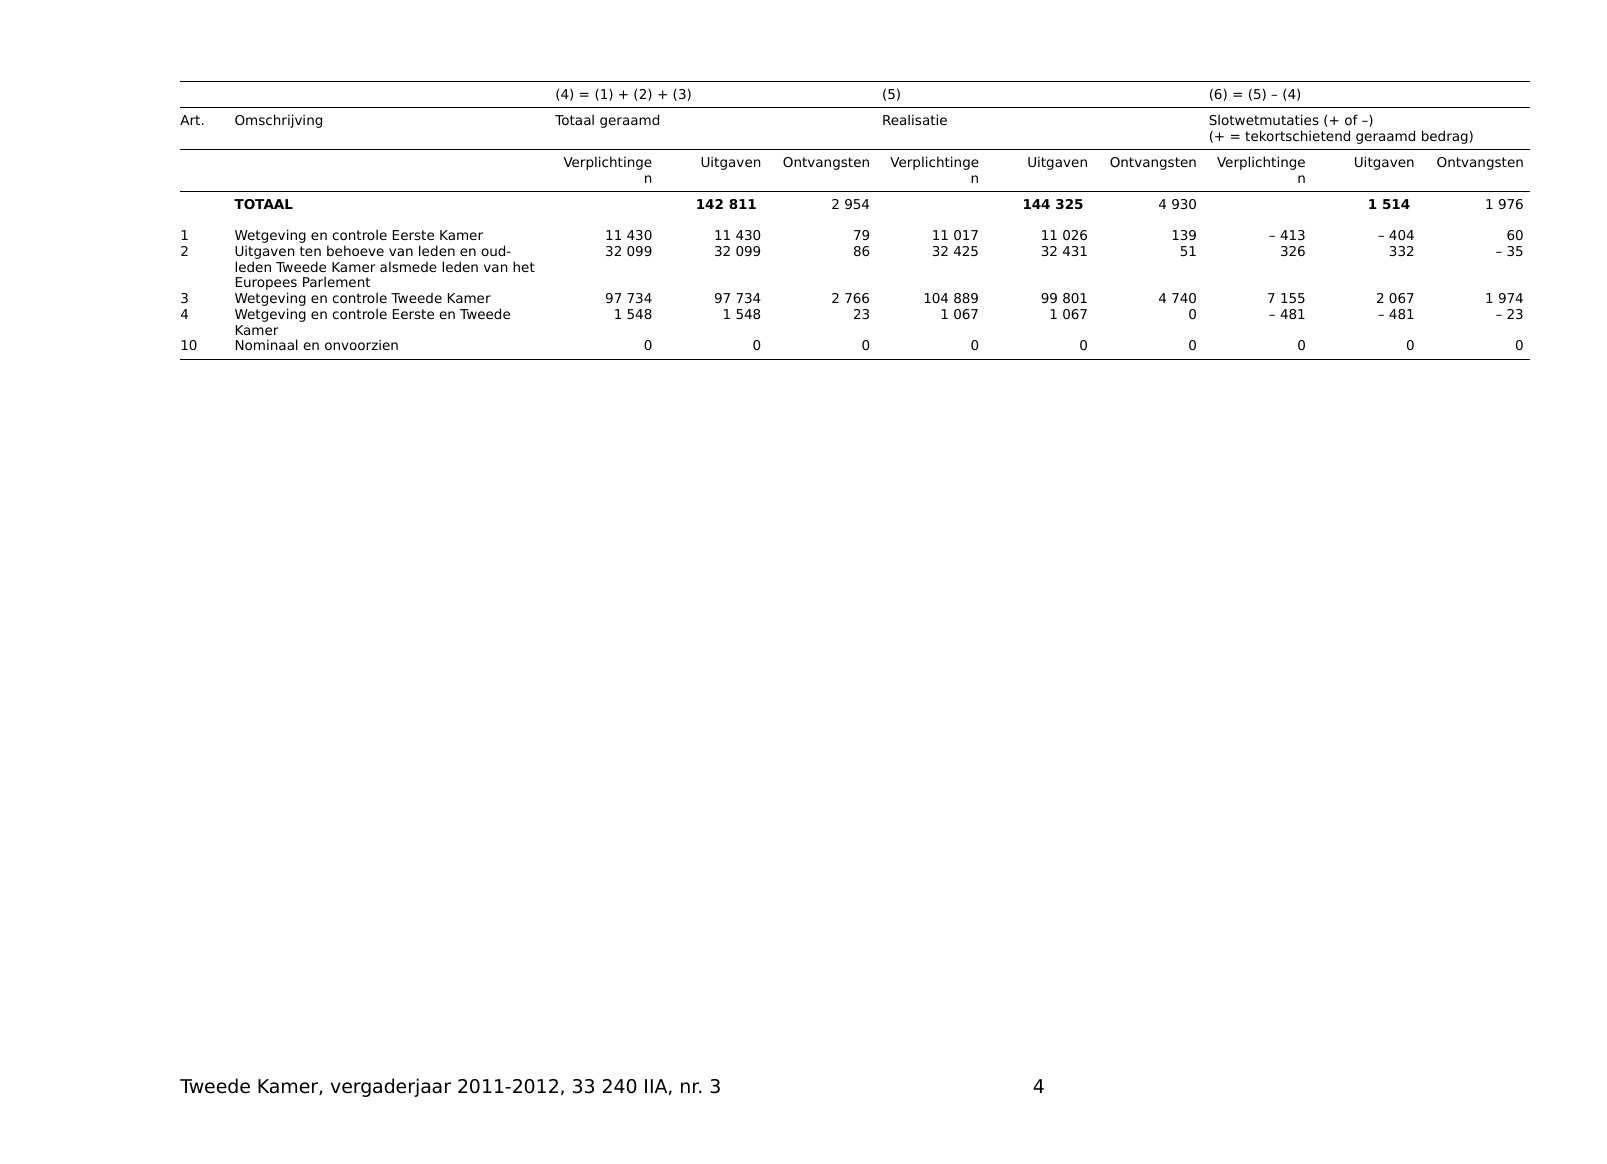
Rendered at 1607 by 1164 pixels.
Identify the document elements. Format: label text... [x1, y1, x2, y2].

table_cell 0 [876, 338, 985, 358]
table_cell 332 [1311, 244, 1420, 291]
table_cell [229, 150, 549, 191]
table_cell [1203, 212, 1311, 228]
table_cell 32 099 [658, 244, 767, 291]
table_cell Uitgaven [658, 150, 767, 191]
table_cell 1 [180, 228, 228, 244]
table_cell Ontvangsten [1094, 150, 1203, 191]
table_cell 11 017 [876, 228, 985, 244]
table_cell 1 976 [1420, 192, 1529, 212]
table_cell Wetgeving en controle Eerste en Tweede Kamer [229, 307, 549, 338]
table_cell Art. [180, 108, 228, 149]
table_cell 1 067 [876, 307, 985, 338]
table_cell 1 067 [985, 307, 1094, 338]
table_cell 99 801 [985, 291, 1094, 307]
table_header [229, 82, 549, 107]
table_cell [180, 212, 228, 228]
table_cell 32 099 [549, 244, 658, 291]
table_cell 0 [1420, 338, 1529, 358]
table_cell Realisatie [876, 108, 1203, 149]
table_cell [180, 150, 228, 191]
table_cell 4 740 [1094, 291, 1203, 307]
table_cell Uitgaven [985, 150, 1094, 191]
table_cell 2 766 [767, 291, 876, 307]
table_cell 60 [1420, 228, 1529, 244]
table_header [180, 82, 228, 107]
table_header (6) = (5) – (4) [1203, 82, 1420, 107]
table_cell 10 [180, 338, 228, 358]
table_cell Wetgeving en controle Tweede Kamer [229, 291, 549, 307]
table_cell 0 [1203, 338, 1311, 358]
table_cell 1 548 [658, 307, 767, 338]
table_cell 32 425 [876, 244, 985, 291]
table_cell [1420, 212, 1529, 228]
table_cell 0 [1094, 338, 1203, 358]
table_header (5) [876, 82, 1203, 107]
table_cell 1 548 [549, 307, 658, 338]
table_cell 51 [1094, 244, 1203, 291]
table_cell [180, 192, 228, 212]
table_cell Verplichtingen [549, 150, 658, 191]
table_cell [767, 212, 876, 228]
table_cell Wetgeving en controle Eerste Kamer [229, 228, 549, 244]
table_cell 4 930 [1094, 192, 1203, 212]
table_cell 326 [1203, 244, 1311, 291]
table_cell Uitgaven ten behoeve van leden en oud-leden Tweede Kamer alsmede leden van het Europees Parlement [229, 244, 549, 291]
table_cell 86 [767, 244, 876, 291]
table_cell 2 067 [1311, 291, 1420, 307]
table_cell 2 954 [767, 192, 876, 212]
table_cell Uitgaven [1311, 150, 1420, 191]
table_cell 139 [1094, 228, 1203, 244]
table_cell – 481 [1203, 307, 1311, 338]
table_cell 97 734 [549, 291, 658, 307]
table_cell TOTAAL [229, 192, 549, 212]
table_cell Omschrijving [229, 108, 549, 149]
table_cell 79 [767, 228, 876, 244]
table_cell 0 [985, 338, 1094, 358]
table_cell 97 734 [658, 291, 767, 307]
table_cell 0 [767, 338, 876, 358]
table_cell Nominaal en onvoorzien [229, 338, 549, 358]
table_cell [229, 212, 549, 228]
table_cell 0 [1311, 338, 1420, 358]
table_cell [876, 212, 985, 228]
table_cell [985, 212, 1094, 228]
table_cell 1 974 [1420, 291, 1529, 307]
table_cell 2 [180, 244, 228, 291]
table_cell 104 889 [876, 291, 985, 307]
table_cell 23 [767, 307, 876, 338]
table_cell – 404 [1311, 228, 1420, 244]
table_cell 7 155 [1203, 291, 1311, 307]
table_cell Verplichtingen [1203, 150, 1311, 191]
table_cell 32 431 [985, 244, 1094, 291]
table_cell Totaal geraamd [549, 108, 876, 149]
table_cell 142 811 [658, 192, 767, 212]
table_cell 11 430 [549, 228, 658, 244]
table_cell 0 [658, 338, 767, 358]
table_cell 1 514 [1311, 192, 1420, 212]
table_cell Slotwetmutaties (+ of –) (+ = tekortschietend geraamd bedrag) [1203, 108, 1529, 149]
table_cell [1203, 192, 1311, 212]
table_header [1420, 82, 1529, 107]
table_cell 0 [1094, 307, 1203, 338]
table_cell – 413 [1203, 228, 1311, 244]
table_cell Ontvangsten [767, 150, 876, 191]
table_cell Ontvangsten [1420, 150, 1529, 191]
table_cell 11 430 [658, 228, 767, 244]
table_cell [549, 212, 658, 228]
table_cell [876, 192, 985, 212]
table_cell 144 325 [985, 192, 1094, 212]
table_header (4) = (1) + (2) + (3) [549, 82, 876, 107]
table_cell 3 [180, 291, 228, 307]
table_cell [1094, 212, 1203, 228]
table_cell 4 [180, 307, 228, 338]
table_cell Verplichtingen [876, 150, 985, 191]
table_cell [549, 192, 658, 212]
table_cell 11 026 [985, 228, 1094, 244]
table_cell [1311, 212, 1420, 228]
table_cell – 23 [1420, 307, 1529, 338]
table_cell 0 [549, 338, 658, 358]
table_cell – 481 [1311, 307, 1420, 338]
table_cell – 35 [1420, 244, 1529, 291]
table_cell [658, 212, 767, 228]
